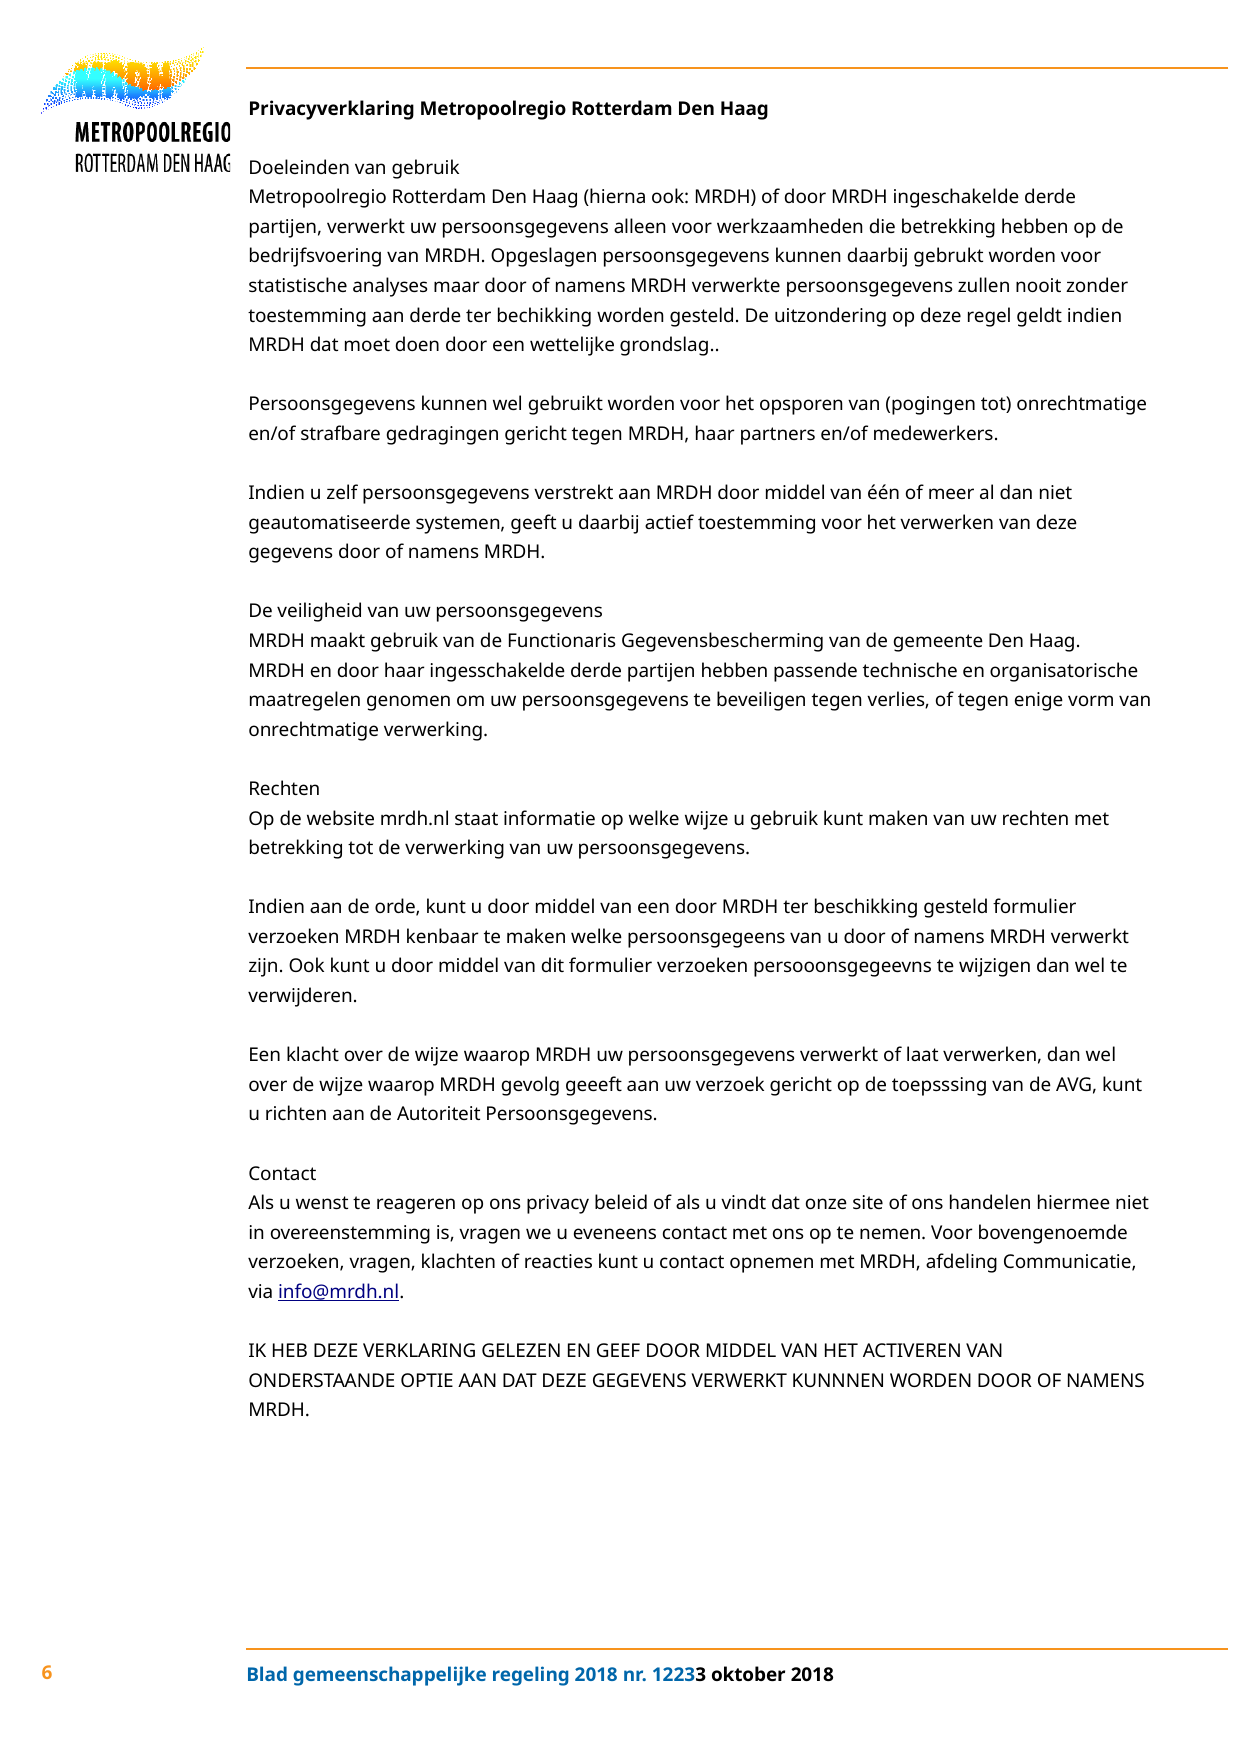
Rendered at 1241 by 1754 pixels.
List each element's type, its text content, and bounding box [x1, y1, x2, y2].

picture [41, 47, 231, 172]
table_header Privacyverklaring Metropoolregio Rotterdam Den Haag Doeleinden van gebruik Metropoolregio Rotterdam Den Haag (hierna ook: MRDH) of door MRDH ingeschakelde derde partijen, verwerkt uw persoonsgegevens alleen voor werkzaamheden die betrekking hebben op de bedrijfsvoering van MRDH. Opgeslagen persoonsgegevens kunnen daarbij gebrukt worden voor statistische analyses maar door of namens MRDH verwerkte persoonsgegevens zullen nooit zonder toestemming aan derde ter bechikking worden gesteld. De uitzondering op deze regel geldt indien MRDH dat moet doen door een wettelijke grondslag.. Persoonsgegevens kunnen wel gebruikt worden voor het opsporen van (pogingen tot) onrechtmatige en/of strafbare gedragingen gericht tegen MRDH, haar partners en/of medewerkers. Indien u zelf persoonsgegevens verstrekt aan MRDH door middel van één of meer al dan niet geautomatiseerde systemen, geeft u daarbij actief toestemming voor het verwerken van deze gegevens door of namens MRDH. De veiligheid van uw persoonsgegevens MRDH maakt gebruik van de Functionaris Gegevensbescherming van de gemeente Den Haag. MRDH en door haar ingesschakelde derde partijen hebben passende technische en organisatorische maatregelen genomen om uw persoonsgegevens te beveiligen tegen verlies, of tegen enige vorm van onrechtmatige verwerking. Rechten Op de website mrdh.nl staat informatie op welke wijze u gebruik kunt maken van uw rechten met betrekking tot de verwerking van uw persoonsgegevens. Indien aan de orde, kunt u door middel van een door MRDH ter beschikking gesteld formulier verzoeken MRDH kenbaar te maken welke persoonsgegeens van u door of namens MRDH verwerkt zijn. Ook kunt u door middel van dit formulier verzoeken persooonsgegeevns te wijzigen dan wel te verwijderen. Een klacht over de wijze waarop MRDH uw persoonsgegevens verwerkt of laat verwerken, dan wel over de wijze waarop MRDH gevolg geeeft aan uw verzoek gericht op de toepsssing van de AVG, kunt u richten aan de Autoriteit Persoonsgegevens. Contact Als u wenst te reageren op ons privacy beleid of als u vindt dat onze site of ons handelen hiermee niet in overeenstemming is, vragen we u eveneens contact met ons op te nemen. Voor bovengenoemde verzoeken, vragen, klachten of reacties kunt u contact opnemen met MRDH, afdeling Communicatie, via info@mrdh.nl. IK HEB DEZE VERKLARING GELEZEN EN GEEF DOOR MIDDEL VAN HET ACTIVEREN VAN ONDERSTAANDE OPTIE AAN DAT DEZE GEGEVENS VERWERKT KUNNNEN WORDEN DOOR OF NAMENS MRDH. [248, 95, 1152, 1452]
